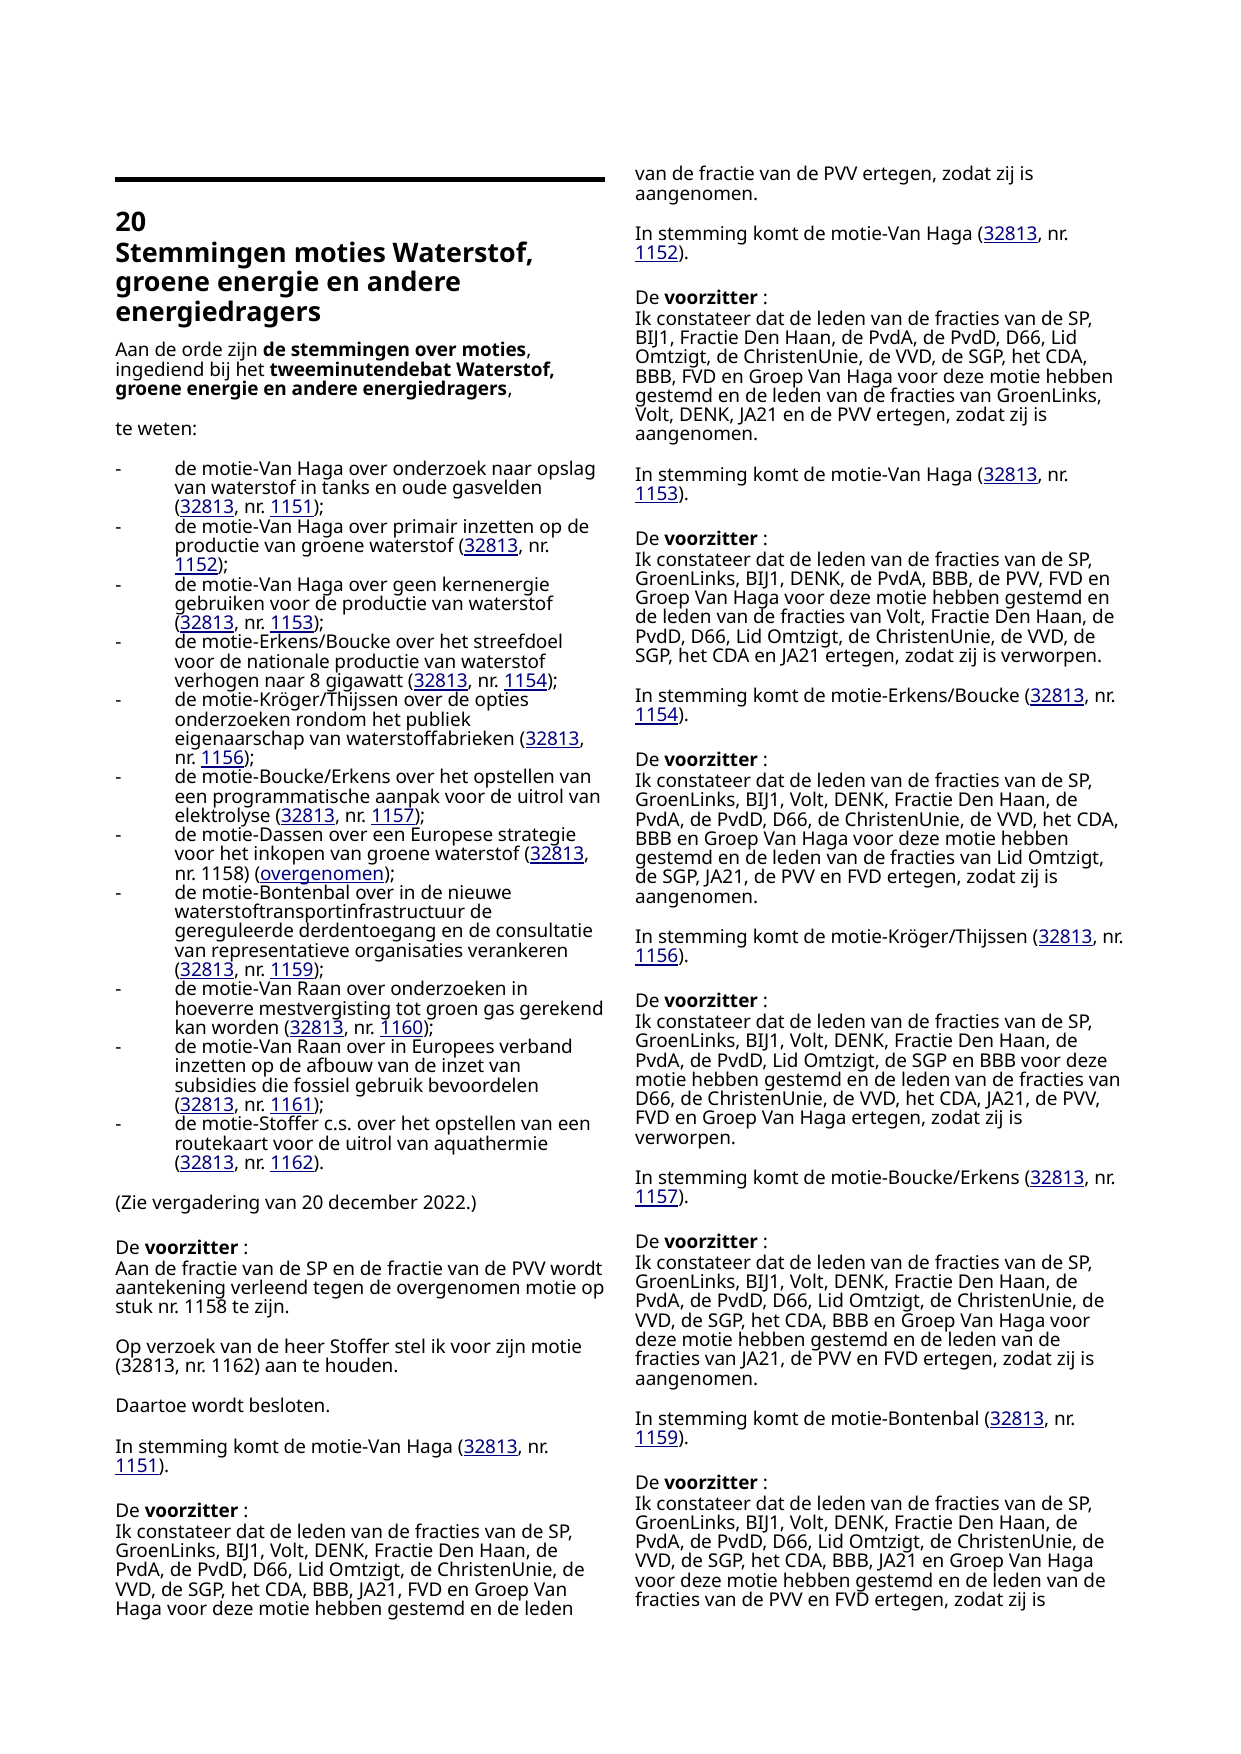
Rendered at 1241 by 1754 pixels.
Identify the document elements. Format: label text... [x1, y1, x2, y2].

text Aan de fractie van de SP en de fractie van de PVV wordt aantekening verleend tegen de overgenomen motie op stuk nr. 1158 te zijn. [115, 1259, 605, 1317]
text (Zie vergadering van 20 december 2022.) [115, 1194, 605, 1213]
list de motie-Van Haga over geen kernenergie gebruiken voor de productie van waterstof (32813, nr. 1153); [115, 576, 605, 633]
list de motie-Boucke/Erkens over het opstellen van een programmatische aanpak voor de uitrol van elektrolyse (32813, nr. 1157); [115, 768, 605, 826]
text De voorzitter : [115, 1234, 605, 1259]
text Ik constateer dat de leden van de fracties van de SP, GroenLinks, BIJ1, Volt, DENK, Fractie Den Haan, de PvdA, de PvdD, D66, de ChristenUnie, de VVD, het CDA, BBB en Groep Van Haga voor deze motie hebben gestemd en de leden van de fracties van Lid Omtzigt, de SGP, JA21, de PVV en FVD ertegen, zodat zij is aangenomen. [635, 772, 1125, 907]
text Daartoe wordt besloten. [115, 1397, 605, 1417]
text De voorzitter : [635, 746, 1125, 772]
text In stemming komt de motie-Kröger/Thijssen (32813, nr. 1156). [635, 928, 1125, 966]
text De voorzitter : [635, 525, 1125, 551]
list de motie-Stoffer c.s. over het opstellen van een routekaart voor de uitrol van aquathermie (32813, nr. 1162). [115, 1115, 605, 1173]
text In stemming komt de motie-Bontenbal (32813, nr. 1159). [635, 1409, 1125, 1448]
text Ik constateer dat de leden van de fracties van de SP, GroenLinks, BIJ1, Volt, DENK, Fractie Den Haan, de PvdA, de PvdD, Lid Omtzigt, de SGP en BBB voor deze motie hebben gestemd en de leden van de fracties van D66, de ChristenUnie, de VVD, het CDA, JA21, de PVV, FVD en Groep Van Haga ertegen, zodat zij is verworpen. [635, 1013, 1125, 1148]
text Stemmingen moties Waterstof, groene energie en andere energiedragers [115, 239, 605, 341]
text Ik constateer dat de leden van de fracties van de SP, GroenLinks, BIJ1, Volt, DENK, Fractie Den Haan, de PvdA, de PvdD, D66, Lid Omtzigt, de ChristenUnie, de VVD, de SGP, het CDA, BBB en Groep Van Haga voor deze motie hebben gestemd en de leden van de fracties van JA21, de PVV en FVD ertegen, zodat zij is aangenomen. [635, 1254, 1125, 1389]
text De voorzitter : [115, 1497, 605, 1523]
text In stemming komt de motie-Van Haga (32813, nr. 1151). [115, 1438, 605, 1476]
list de motie-Van Haga over primair inzetten op de productie van groene waterstof (32813, nr. 1152); [115, 518, 605, 576]
text Ik constateer dat de leden van de fracties van de SP, GroenLinks, BIJ1, Volt, DENK, Fractie Den Haan, de PvdA, de PvdD, D66, Lid Omtzigt, de ChristenUnie, de VVD, de SGP, het CDA, BBB, JA21, FVD en Groep Van Haga voor deze motie hebben gestemd en de leden [115, 1523, 605, 1619]
list de motie-Kröger/Thijssen over de opties onderzoeken rondom het publiek eigenaarschap van waterstoffabrieken (32813, nr. 1156); [115, 691, 605, 768]
list de motie-Van Haga over onderzoek naar opslag van waterstof in tanks en oude gasvelden (32813, nr. 1151); [115, 460, 605, 518]
text Aan de orde zijn de stemmingen over moties, ingediend bij het tweeminutendebat Waterstof, groene energie en andere energiedragers, [115, 341, 605, 399]
text Ik constateer dat de leden van de fracties van de SP, BIJ1, Fractie Den Haan, de PvdA, de PvdD, D66, Lid Omtzigt, de ChristenUnie, de VVD, de SGP, het CDA, BBB, FVD en Groep Van Haga voor deze motie hebben gestemd en de leden van de fracties van GroenLinks, Volt, DENK, JA21 en de PVV ertegen, zodat zij is aangenomen. [635, 310, 1125, 445]
text De voorzitter : [635, 1228, 1125, 1254]
text te weten: [115, 420, 605, 439]
text Ik constateer dat de leden van de fracties van de SP, GroenLinks, BIJ1, Volt, DENK, Fractie Den Haan, de PvdA, de PvdD, D66, Lid Omtzigt, de ChristenUnie, de VVD, de SGP, het CDA, BBB, JA21 en Groep Van Haga voor deze motie hebben gestemd en de leden van de fracties van de PVV en FVD ertegen, zodat zij is [635, 1495, 1125, 1610]
text Op verzoek van de heer Stoffer stel ik voor zijn motie (32813, nr. 1162) aan te houden. [115, 1338, 605, 1377]
text Ik constateer dat de leden van de fracties van de SP, GroenLinks, BIJ1, DENK, de PvdA, BBB, de PVV, FVD en Groep Van Haga voor deze motie hebben gestemd en de leden van de fracties van Volt, Fractie Den Haan, de PvdD, D66, Lid Omtzigt, de ChristenUnie, de VVD, de SGP, het CDA en JA21 ertegen, zodat zij is verworpen. [635, 551, 1125, 666]
text De voorzitter : [635, 1469, 1125, 1495]
list de motie-Van Raan over onderzoeken in hoeverre mestvergisting tot groen gas gerekend kan worden (32813, nr. 1160); [115, 980, 605, 1038]
text De voorzitter : [635, 284, 1125, 310]
text 20 [115, 203, 605, 239]
text In stemming komt de motie-Van Haga (32813, nr. 1153). [635, 466, 1125, 504]
list de motie-Bontenbal over in de nieuwe waterstoftransportinfrastructuur de gereguleerde derdentoegang en de consultatie van representatieve organisaties verankeren (32813, nr. 1159); [115, 884, 605, 980]
text In stemming komt de motie-Boucke/Erkens (32813, nr. 1157). [635, 1169, 1125, 1207]
list de motie-Erkens/Boucke over het streefdoel voor de nationale productie van waterstof verhogen naar 8 gigawatt (32813, nr. 1154); [115, 633, 605, 691]
text van de fractie van de PVV ertegen, zodat zij is aangenomen. [635, 165, 1125, 204]
text In stemming komt de motie-Erkens/Boucke (32813, nr. 1154). [635, 687, 1125, 726]
text De voorzitter : [635, 987, 1125, 1013]
list de motie-Dassen over een Europese strategie voor het inkopen van groene waterstof (32813, nr. 1158) (overgenomen); [115, 826, 605, 884]
text In stemming komt de motie-Van Haga (32813, nr. 1152). [635, 225, 1125, 263]
list de motie-Van Raan over in Europees verband inzetten op de afbouw van de inzet van subsidies die fossiel gebruik bevoordelen (32813, nr. 1161); [115, 1038, 605, 1115]
